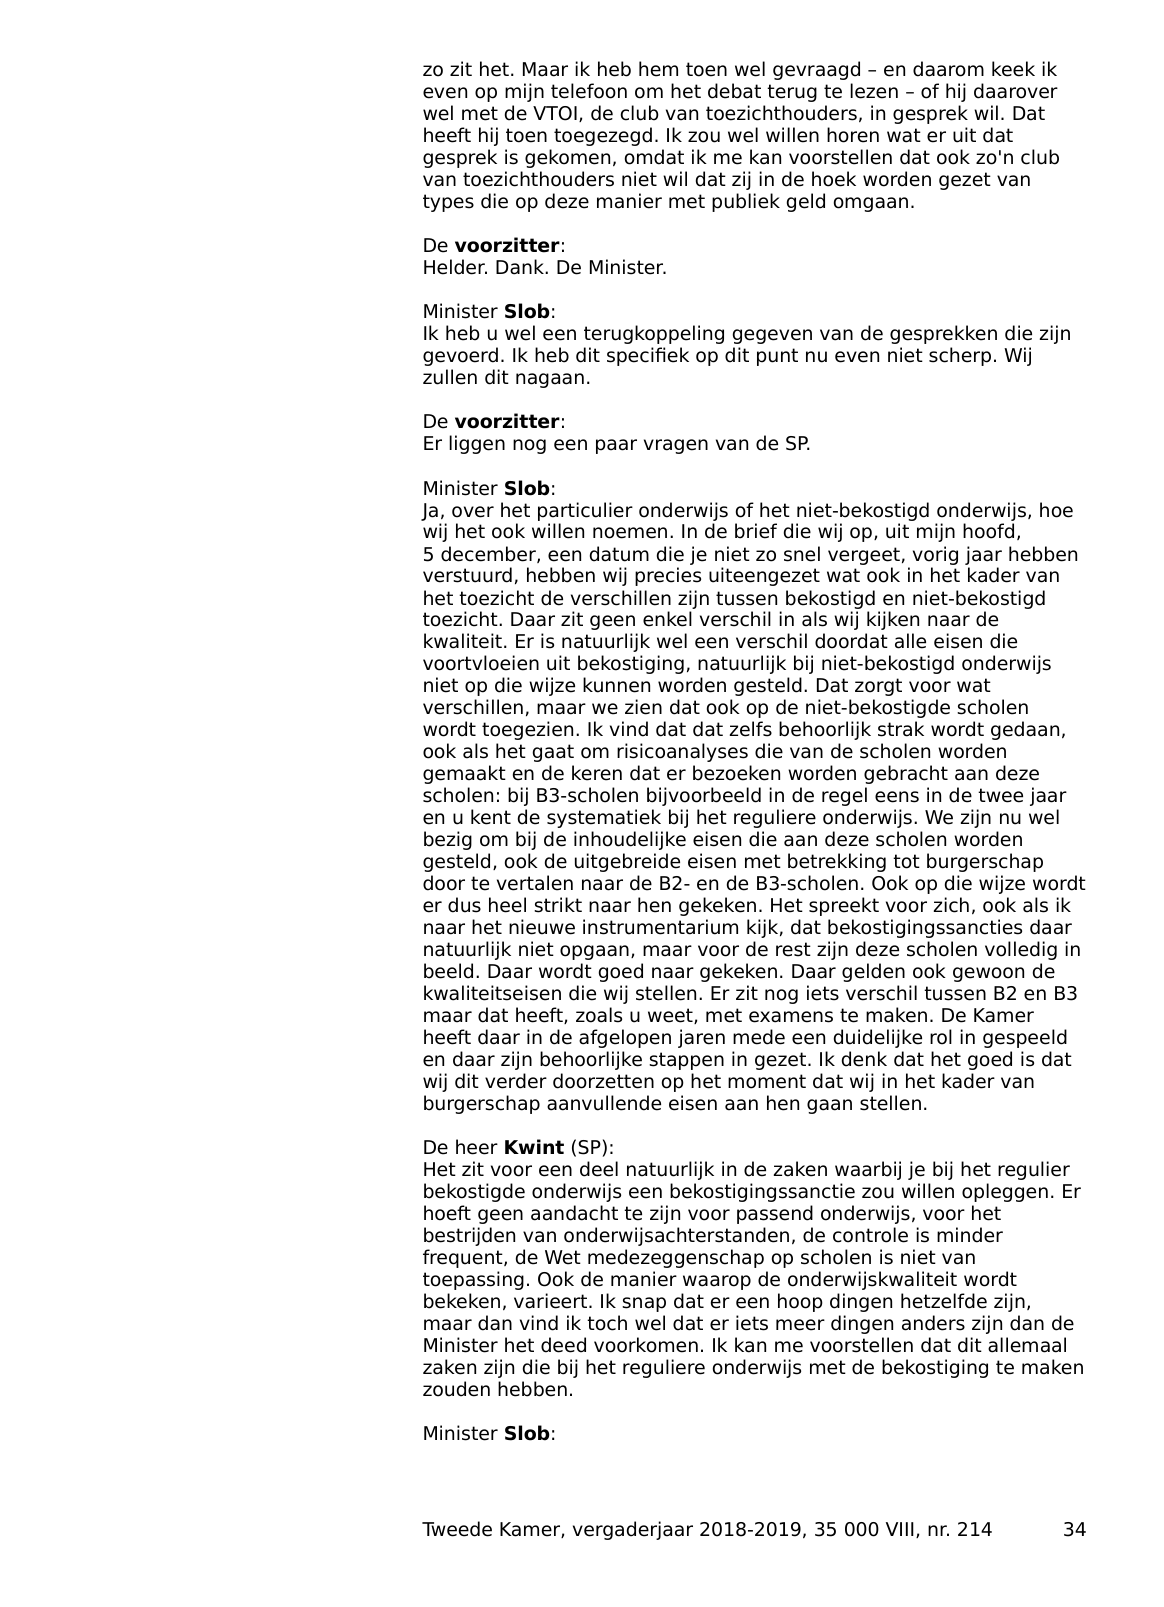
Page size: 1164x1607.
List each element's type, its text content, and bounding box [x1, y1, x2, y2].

text Minister Slob: [422, 301, 1087, 323]
text Ik heb u wel een terugkoppeling gegeven van de gesprekken die zijn gevoerd. Ik heb dit specifiek op dit punt nu even niet scherp. Wij zullen dit nagaan. [422, 323, 1087, 389]
text Ja, over het particulier onderwijs of het niet-bekostigd onderwijs, hoe wij het ook willen noemen. In de brief die wij op, uit mijn hoofd, 5 december, een datum die je niet zo snel vergeet, vorig jaar hebben verstuurd, hebben wij precies uiteengezet wat ook in het kader van het toezicht de verschillen zijn tussen bekostigd en niet-bekostigd toezicht. Daar zit geen enkel verschil in als wij kijken naar de kwaliteit. Er is natuurlijk wel een verschil doordat alle eisen die voortvloeien uit bekostiging, natuurlijk bij niet-bekostigd onderwijs niet op die wijze kunnen worden gesteld. Dat zorgt voor wat verschillen, maar we zien dat ook op de niet-bekostigde scholen wordt toegezien. Ik vind dat dat zelfs behoorlijk strak wordt gedaan, ook als het gaat om risicoanalyses die van de scholen worden gemaakt en de keren dat er bezoeken worden gebracht aan deze scholen: bij B3-scholen bijvoorbeeld in de regel eens in de twee jaar en u kent de systematiek bij het reguliere onderwijs. We zijn nu wel bezig om bij de inhoudelijke eisen die aan deze scholen worden gesteld, ook de uitgebreide eisen met betrekking tot burgerschap door te vertalen naar de B2- en de B3-scholen. Ook op die wijze wordt er dus heel strikt naar hen gekeken. Het spreekt voor zich, ook als ik naar het nieuwe instrumentarium kijk, dat bekostigingssancties daar natuurlijk niet opgaan, maar voor de rest zijn deze scholen volledig in beeld. Daar wordt goed naar gekeken. Daar gelden ook gewoon de kwaliteitseisen die wij stellen. Er zit nog iets verschil tussen B2 en B3 maar dat heeft, zoals u weet, met examens te maken. De Kamer heeft daar in de afgelopen jaren mede een duidelijke rol in gespeeld en daar zijn behoorlijke stappen in gezet. Ik denk dat het goed is dat wij dit verder doorzetten op het moment dat wij in het kader van burgerschap aanvullende eisen aan hen gaan stellen. [422, 499, 1087, 1115]
text zo zit het. Maar ik heb hem toen wel gevraagd – en daarom keek ik even op mijn telefoon om het debat terug te lezen – of hij daarover wel met de VTOI, de club van toezichthouders, in gesprek wil. Dat heeft hij toen toegezegd. Ik zou wel willen horen wat er uit dat gesprek is gekomen, omdat ik me kan voorstellen dat ook zo'n club van toezichthouders niet wil dat zij in de hoek worden gezet van types die op deze manier met publiek geld omgaan. [422, 59, 1087, 213]
text Er liggen nog een paar vragen van de SP. [422, 433, 1087, 455]
text De heer Kwint (SP): [422, 1137, 1087, 1159]
text Helder. Dank. De Minister. [422, 257, 1087, 279]
text De voorzitter: [422, 411, 1087, 433]
text Minister Slob: [422, 1423, 1087, 1445]
text Minister Slob: [422, 477, 1087, 499]
text De voorzitter: [422, 235, 1087, 257]
text Het zit voor een deel natuurlijk in de zaken waarbij je bij het regulier bekostigde onderwijs een bekostigingssanctie zou willen opleggen. Er hoeft geen aandacht te zijn voor passend onderwijs, voor het bestrijden van onderwijsachterstanden, de controle is minder frequent, de Wet medezeggenschap op scholen is niet van toepassing. Ook de manier waarop de onderwijskwaliteit wordt bekeken, varieert. Ik snap dat er een hoop dingen hetzelfde zijn, maar dan vind ik toch wel dat er iets meer dingen anders zijn dan de Minister het deed voorkomen. Ik kan me voorstellen dat dit allemaal zaken zijn die bij het reguliere onderwijs met de bekostiging te maken zouden hebben. [422, 1159, 1087, 1401]
